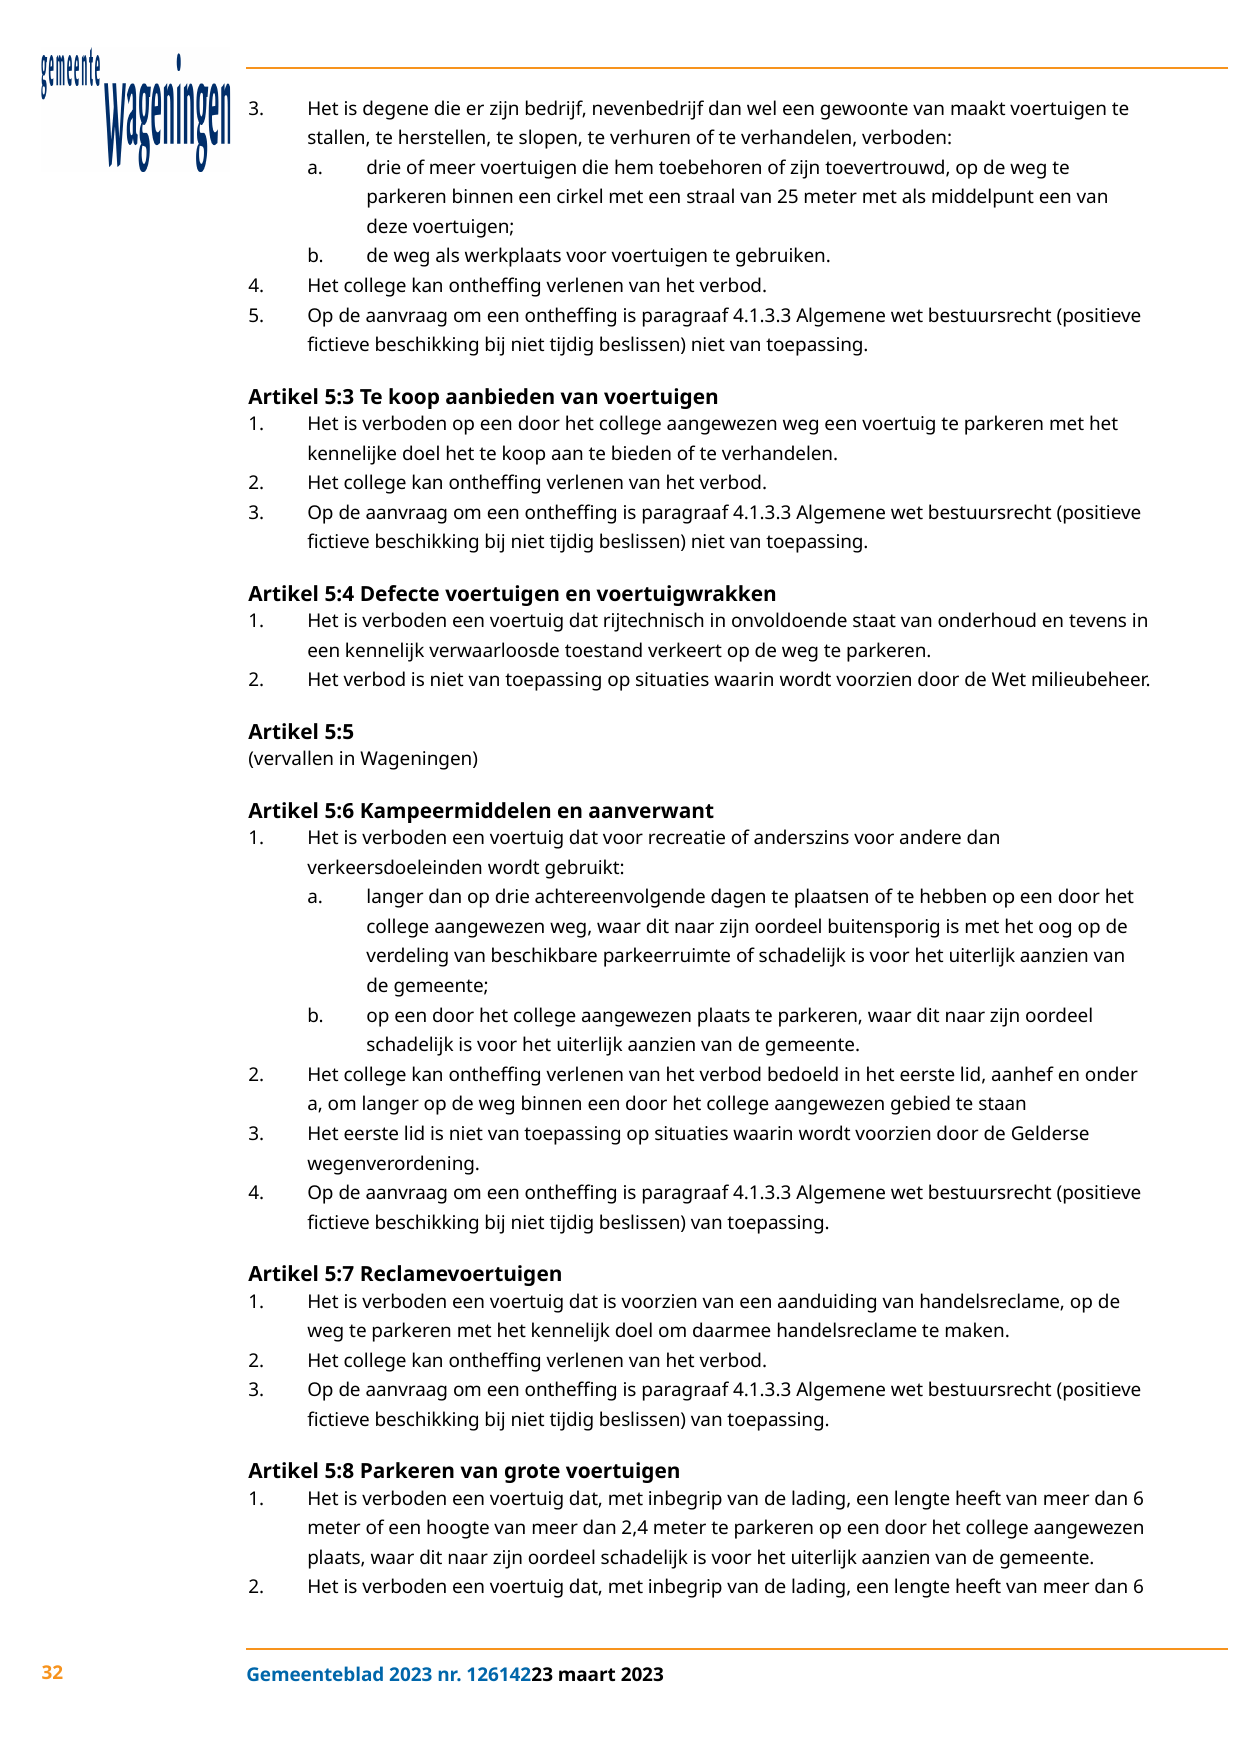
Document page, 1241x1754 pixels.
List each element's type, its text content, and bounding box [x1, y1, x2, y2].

picture [41, 47, 231, 172]
text Artikel 5:8 Parkeren van grote voertuigen [248, 1457, 1152, 1485]
list Het verbod is niet van toepassing op situaties waarin wordt voorzien door de Wet milieubeheer. [248, 667, 1152, 692]
list Het college kan ontheffing verlenen van het verbod. [248, 1347, 1152, 1373]
list Het is verboden een voertuig dat, met inbegrip van de lading, een lengte heeft van meer dan 6 meter of een hoogte van meer dan 2,4 meter te parkeren op een door het college aangewezen plaats, waar dit naar zijn oordeel schadelijk is voor het uiterlijk aanzien van de gemeente. [248, 1485, 1152, 1570]
list de weg als werkplaats voor voertuigen te gebruiken. [307, 243, 1152, 268]
list drie of meer voertuigen die hem toebehoren of zijn toevertrouwd, op de weg te parkeren binnen een cirkel met een straal van 25 meter met als middelpunt een van deze voertuigen; [307, 154, 1152, 239]
list Op de aanvraag om een ontheffing is paragraaf 4.1.3.3 Algemene wet bestuursrecht (positieve fictieve beschikking bij niet tijdig beslissen) niet van toepassing. [248, 499, 1152, 554]
list Het is verboden een voertuig dat voor recreatie of anderszins voor andere dan verkeersdoeleinden wordt gebruikt: [248, 824, 1152, 880]
list Het is verboden een voertuig dat is voorzien van een aanduiding van handelsreclame, op de weg te parkeren met het kennelijk doel om daarmee handelsreclame te maken. [248, 1288, 1152, 1343]
list op een door het college aangewezen plaats te parkeren, waar dit naar zijn oordeel schadelijk is voor het uiterlijk aanzien van de gemeente. [307, 1002, 1152, 1057]
list Het is verboden een voertuig dat rijtechnisch in onvoldoende staat van onderhoud en tevens in een kennelijk verwaarloosde toestand verkeert op de weg te parkeren. [248, 607, 1152, 663]
text Artikel 5:4 Defecte voertuigen en voertuigwrakken [248, 579, 1152, 607]
list langer dan op drie achtereenvolgende dagen te plaatsen of te hebben op een door het college aangewezen weg, waar dit naar zijn oordeel buitensporig is met het oog op de verdeling van beschikbare parkeerruimte of schadelijk is voor het uiterlijk aanzien van de gemeente; [307, 883, 1152, 998]
list Het college kan ontheffing verlenen van het verbod. [248, 272, 1152, 298]
text Artikel 5:6 Kampeermiddelen en aanverwant [248, 796, 1152, 824]
text (vervallen in Wageningen) [248, 746, 1152, 771]
text Artikel 5:5 [248, 717, 1152, 746]
list Op de aanvraag om een ontheffing is paragraaf 4.1.3.3 Algemene wet bestuursrecht (positieve fictieve beschikking bij niet tijdig beslissen) van toepassing. [248, 1179, 1152, 1235]
list Op de aanvraag om een ontheffing is paragraaf 4.1.3.3 Algemene wet bestuursrecht (positieve fictieve beschikking bij niet tijdig beslissen) niet van toepassing. [248, 302, 1152, 357]
list Het college kan ontheffing verlenen van het verbod bedoeld in het eerste lid, aanhef en onder a, om langer op de weg binnen een door het college aangewezen gebied te staan [248, 1061, 1152, 1116]
list Het eerste lid is niet van toepassing op situaties waarin wordt voorzien door de Gelderse wegenverordening. [248, 1120, 1152, 1176]
list Het college kan ontheffing verlenen van het verbod. [248, 469, 1152, 495]
list Het is verboden op een door het college aangewezen weg een voertuig te parkeren met het kennelijke doel het te koop aan te bieden of te verhandelen. [248, 410, 1152, 466]
list Het is verboden een voertuig dat, met inbegrip van de lading, een lengte heeft van meer dan 6 [248, 1574, 1152, 1599]
text Artikel 5:3 Te koop aanbieden van voertuigen [248, 382, 1152, 410]
list Op de aanvraag om een ontheffing is paragraaf 4.1.3.3 Algemene wet bestuursrecht (positieve fictieve beschikking bij niet tijdig beslissen) van toepassing. [248, 1377, 1152, 1432]
list Het is degene die er zijn bedrijf, nevenbedrijf dan wel een gewoonte van maakt voertuigen te stallen, te herstellen, te slopen, te verhuren of te verhandelen, verboden: [248, 95, 1152, 150]
text Artikel 5:7 Reclamevoertuigen [248, 1259, 1152, 1288]
